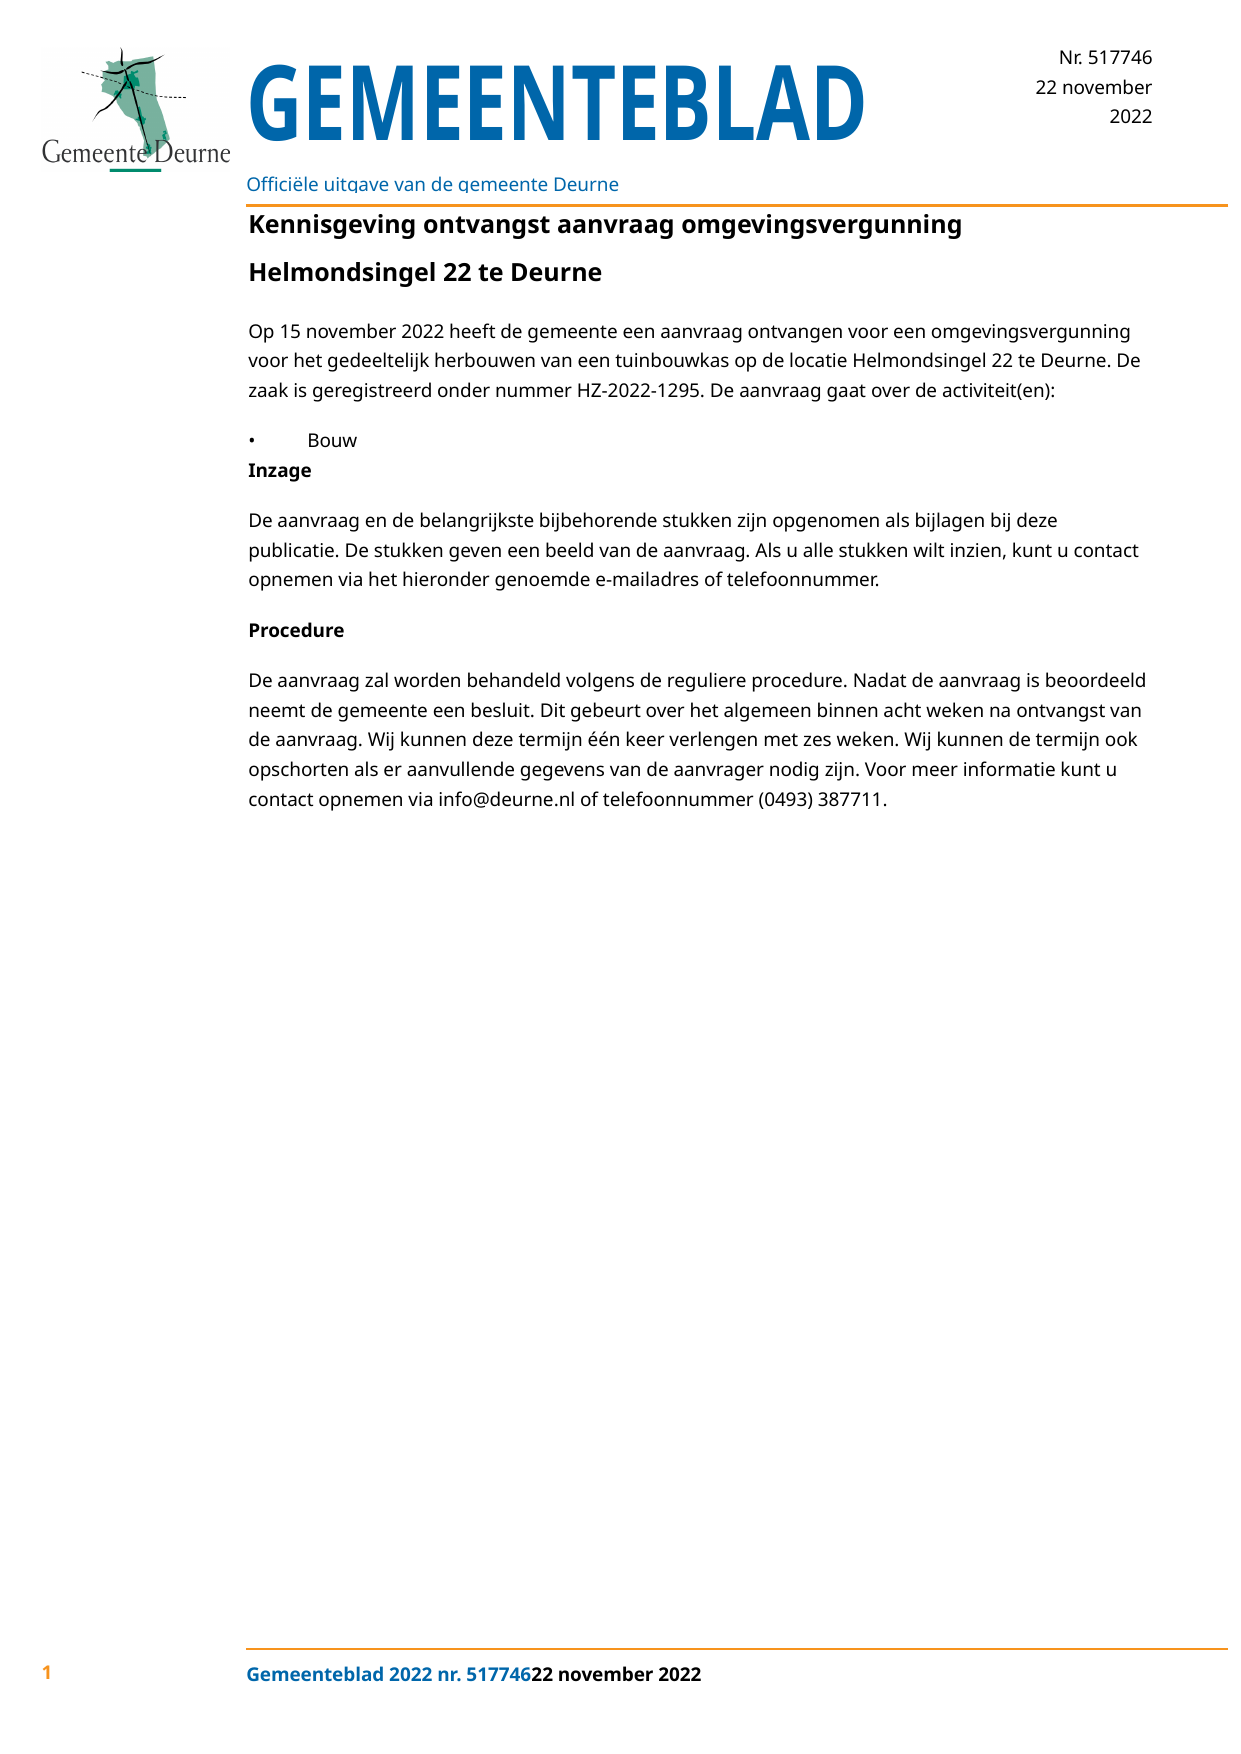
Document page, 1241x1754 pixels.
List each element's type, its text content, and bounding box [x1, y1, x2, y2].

picture [41, 47, 231, 172]
text De aanvraag en de belangrijkste bijbehorende stukken zijn opgenomen als bijlagen bij deze publicatie. De stukken geven een beeld van de aanvraag. Als u alle stukken wilt inzien, kunt u contact opnemen via het hieronder genoemde e-mailadres of telefoonnummer. [248, 507, 1152, 592]
text Op 15 november 2022 heeft de gemeente een aanvraag ontvangen voor een omgevingsvergunning voor het gedeeltelijk herbouwen van een tuinbouwkas op de locatie Helmondsingel 22 te Deurne. De zaak is geregistreerd onder nummer HZ-2022-1295. De aanvraag gaat over de activiteit(en): [248, 318, 1152, 403]
list Bouw [248, 427, 1152, 453]
text Kennisgeving ontvangst aanvraag omgevingsvergunning Helmondsingel 22 te Deurne [248, 207, 1152, 288]
text Inzage [248, 457, 1152, 483]
text De aanvraag zal worden behandeld volgens de reguliere procedure. Nadat de aanvraag is beoordeeld neemt de gemeente een besluit. Dit gebeurt over het algemeen binnen acht weken na ontvangst van de aanvraag. Wij kunnen deze termijn één keer verlengen met zes weken. Wij kunnen de termijn ook opschorten als er aanvullende gegevens van de aanvrager nodig zijn. Voor meer informatie kunt u contact opnemen via info@deurne.nl of telefoonnummer (0493) 387711. [248, 667, 1152, 812]
text Procedure [248, 617, 1152, 643]
